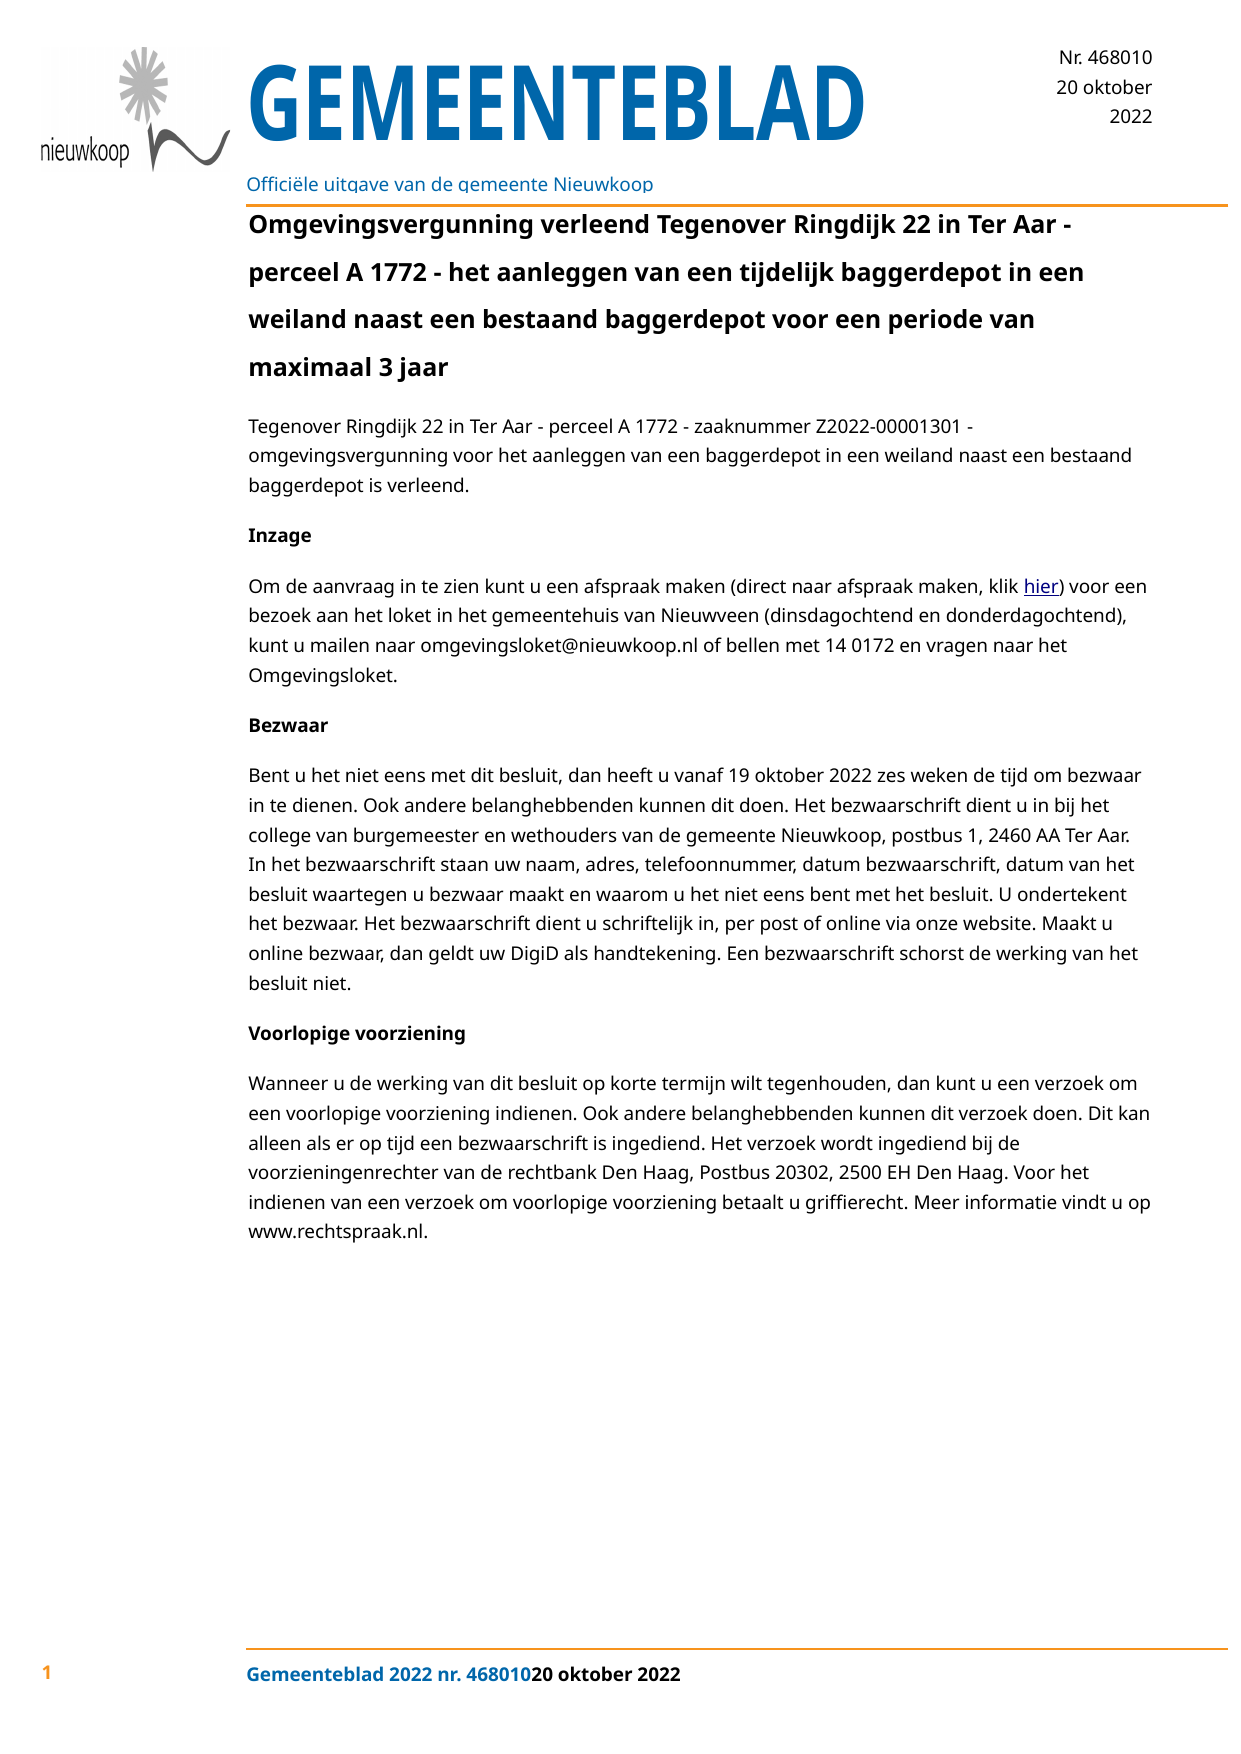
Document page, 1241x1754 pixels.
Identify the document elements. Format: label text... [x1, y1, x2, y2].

text Voorlopige voorziening [248, 1020, 1152, 1046]
text Omgevingsvergunning verleend Tegenover Ringdijk 22 in Ter Aar - perceel A 1772 - het aanleggen van een tijdelijk baggerdepot in een weiland naast een bestaand baggerdepot voor een periode van maximaal 3 jaar [248, 207, 1152, 384]
text Tegenover Ringdijk 22 in Ter Aar - perceel A 1772 - zaaknummer Z2022-00001301 - omgevingsvergunning voor het aanleggen van een baggerdepot in een weiland naast een bestaand baggerdepot is verleend. [248, 413, 1152, 498]
text Bezwaar [248, 712, 1152, 738]
text Inzage [248, 523, 1152, 548]
text Bent u het niet eens met dit besluit, dan heeft u vanaf 19 oktober 2022 zes weken de tijd om bezwaar in te dienen. Ook andere belanghebbenden kunnen dit doen. Het bezwaarschrift dient u in bij het college van burgemeester en wethouders van de gemeente Nieuwkoop, postbus 1, 2460 AA Ter Aar. In het bezwaarschrift staan uw naam, adres, telefoonnummer, datum bezwaarschrift, datum van het besluit waartegen u bezwaar maakt en waarom u het niet eens bent met het besluit. U ondertekent het bezwaar. Het bezwaarschrift dient u schriftelijk in, per post of online via onze website. Maakt u online bezwaar, dan geldt uw DigiD als handtekening. Een bezwaarschrift schorst de werking van het besluit niet. [248, 763, 1152, 996]
text Om de aanvraag in te zien kunt u een afspraak maken (direct naar afspraak maken, klik hier) voor een bezoek aan het loket in het gemeentehuis van Nieuwveen (dinsdagochtend en donderdagochtend), kunt u mailen naar omgevingsloket@nieuwkoop.nl of bellen met 14 0172 en vragen naar het Omgevingsloket. [248, 573, 1152, 688]
picture [41, 47, 231, 172]
text Wanneer u de werking van dit besluit op korte termijn wilt tegenhouden, dan kunt u een verzoek om een voorlopige voorziening indienen. Ook andere belanghebbenden kunnen dit verzoek doen. Dit kan alleen als er op tijd een bezwaarschrift is ingediend. Het verzoek wordt ingediend bij de voorzieningenrechter van de rechtbank Den Haag, Postbus 20302, 2500 EH Den Haag. Voor het indienen van een verzoek om voorlopige voorziening betaalt u griffierecht. Meer informatie vindt u op www.rechtspraak.nl. [248, 1071, 1152, 1244]
